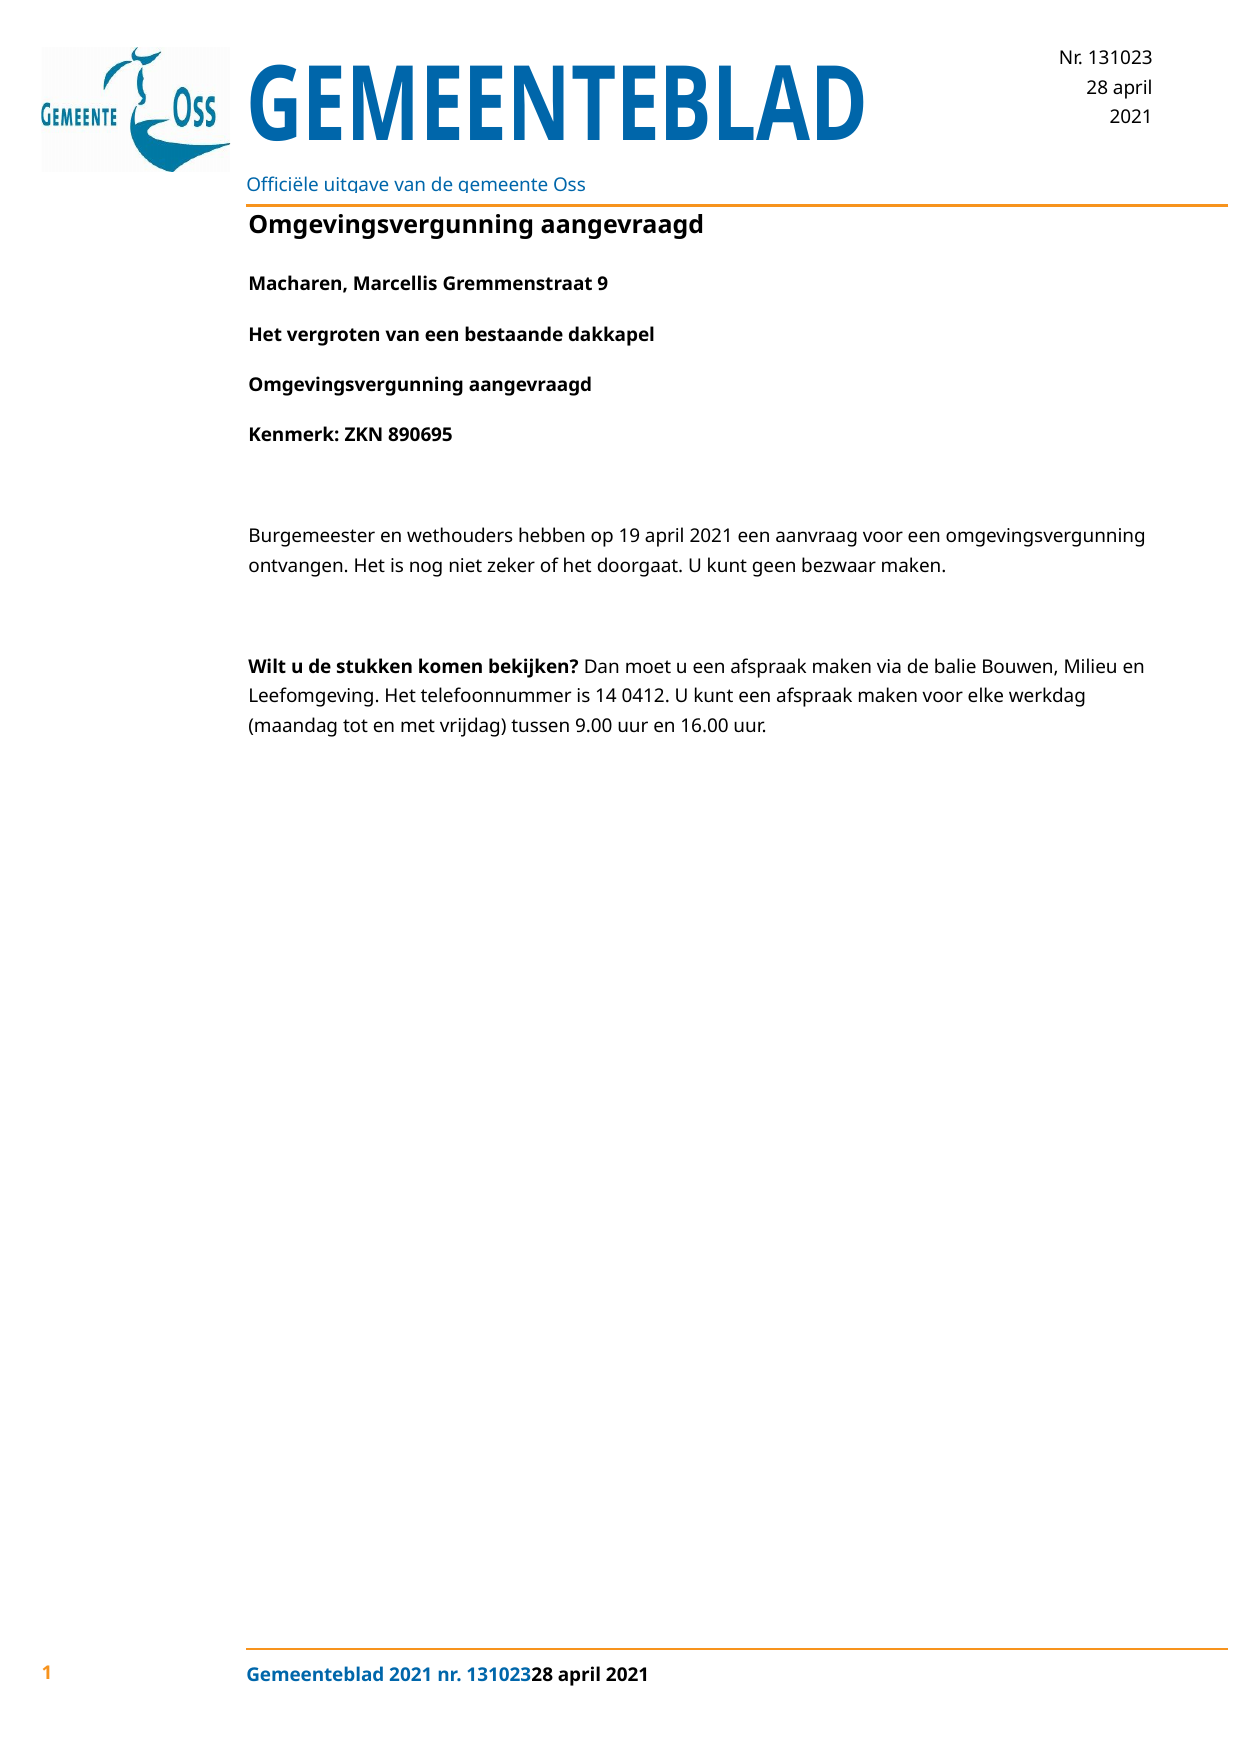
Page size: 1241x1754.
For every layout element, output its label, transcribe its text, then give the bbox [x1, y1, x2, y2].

text Macharen, Marcellis Gremmenstraat 9 [248, 270, 1152, 296]
text Wilt u de stukken komen bekijken? Dan moet u een afspraak maken via de balie Bouwen, Milieu en Leefomgeving. Het telefoonnummer is 14 0412. U kunt een afspraak maken voor elke werkdag (maandag tot en met vrijdag) tussen 9.00 uur en 16.00 uur. [248, 653, 1152, 738]
text Kenmerk: ZKN 890695 [248, 422, 1152, 447]
text Het vergroten van een bestaande dakkapel [248, 321, 1152, 346]
text Omgevingsvergunning aangevraagd [248, 207, 1152, 241]
picture [41, 47, 231, 172]
text Omgevingsvergunning aangevraagd [248, 371, 1152, 397]
text Burgemeester en wethouders hebben op 19 april 2021 een aanvraag voor een omgevingsvergunning ontvangen. Het is nog niet zeker of het doorgaat. U kunt geen bezwaar maken. [248, 522, 1152, 578]
